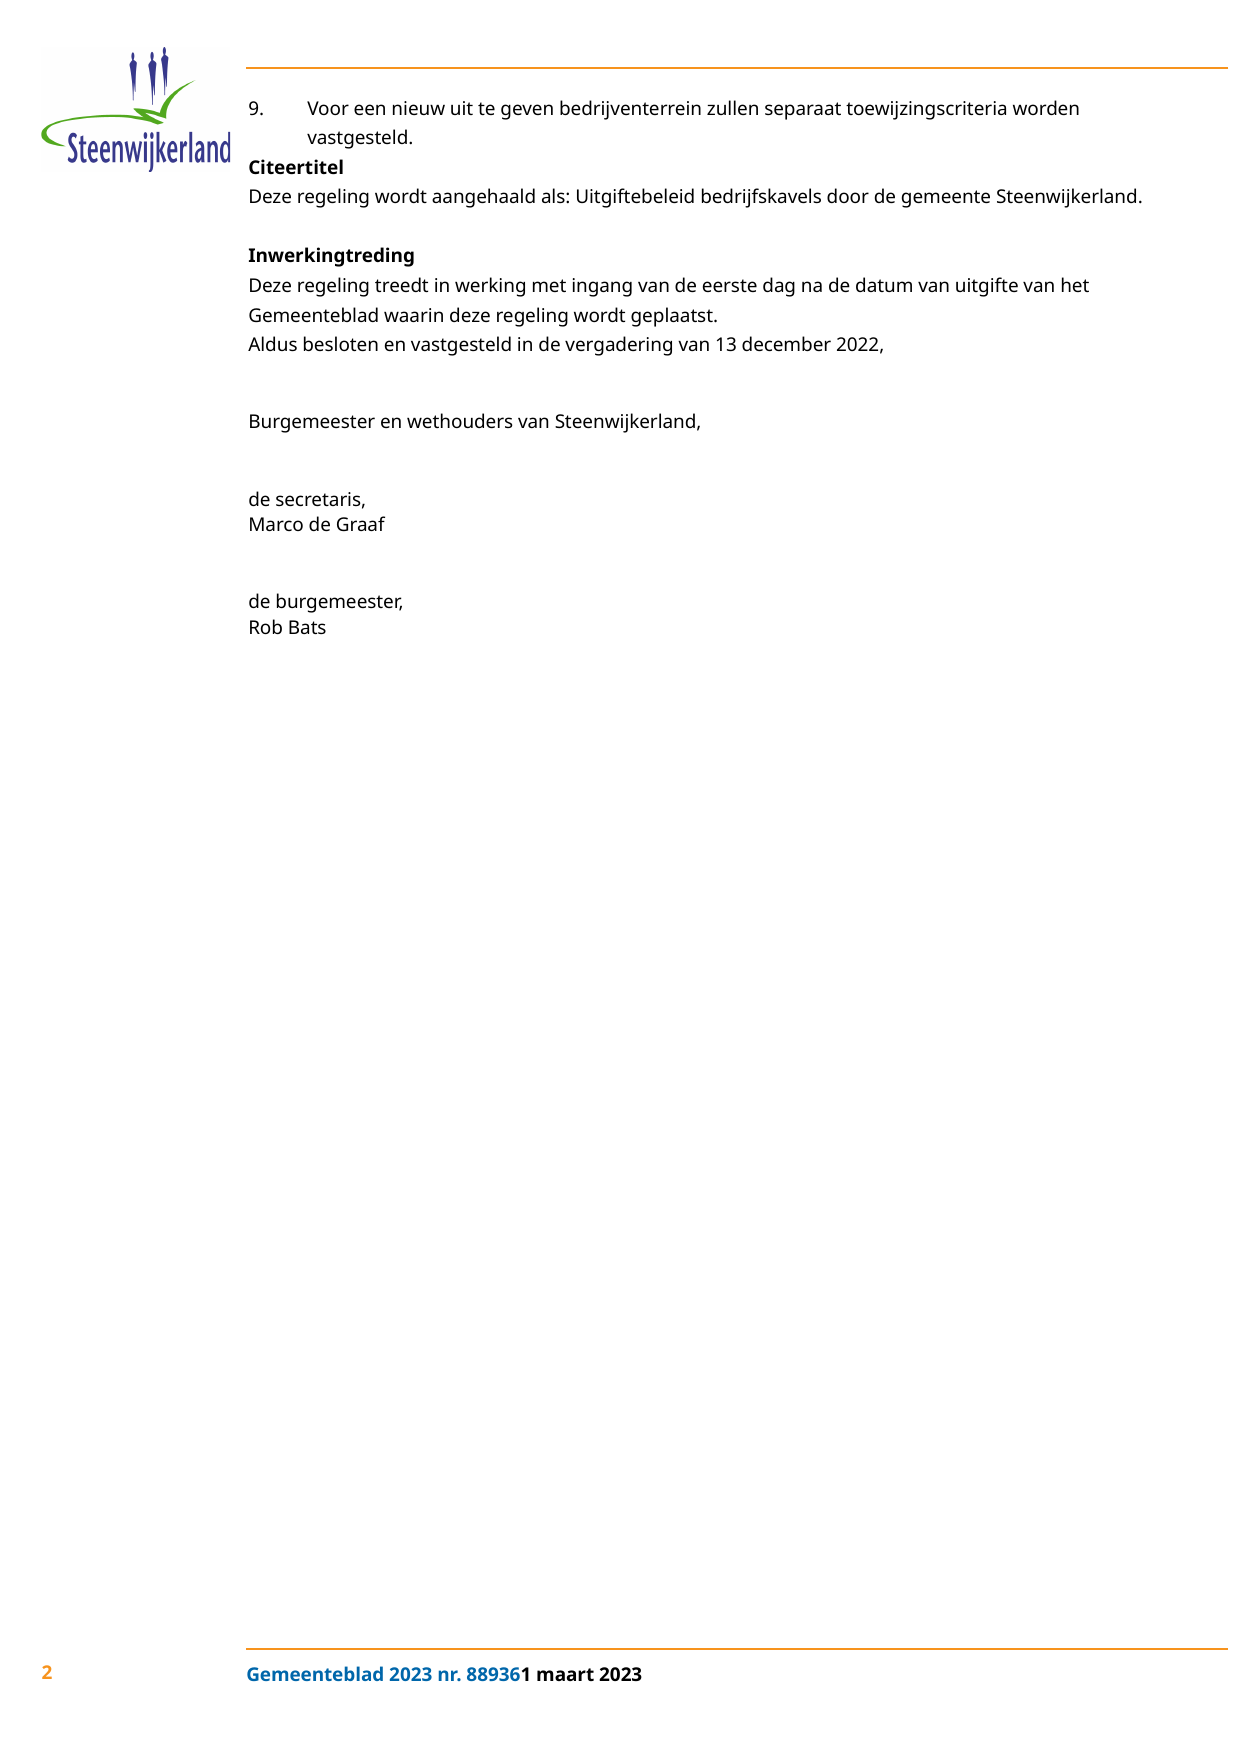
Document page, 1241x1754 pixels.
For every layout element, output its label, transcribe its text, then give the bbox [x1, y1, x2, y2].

text de secretaris, [248, 486, 1152, 512]
text Deze regeling treedt in werking met ingang van de eerste dag na de datum van uitgifte van het Gemeenteblad waarin deze regeling wordt geplaatst. [248, 272, 1152, 328]
picture [41, 47, 231, 172]
text de burgemeester, [248, 589, 1152, 614]
text Rob Bats [248, 614, 1152, 640]
text Aldus besloten en vastgesteld in de vergadering van 13 december 2022, [248, 331, 1152, 357]
text Citeertitel [248, 154, 1152, 180]
text Inwerkingtreding [248, 243, 1152, 268]
text Marco de Graaf [248, 512, 1152, 537]
text Deze regeling wordt aangehaald als: Uitgiftebeleid bedrijfskavels door de gemeente Steenwijkerland. [248, 183, 1152, 209]
list Voor een nieuw uit te geven bedrijventerrein zullen separaat toewijzingscriteria worden vastgesteld. [248, 95, 1152, 150]
text Burgemeester en wethouders van Steenwijkerland, [248, 409, 1152, 434]
